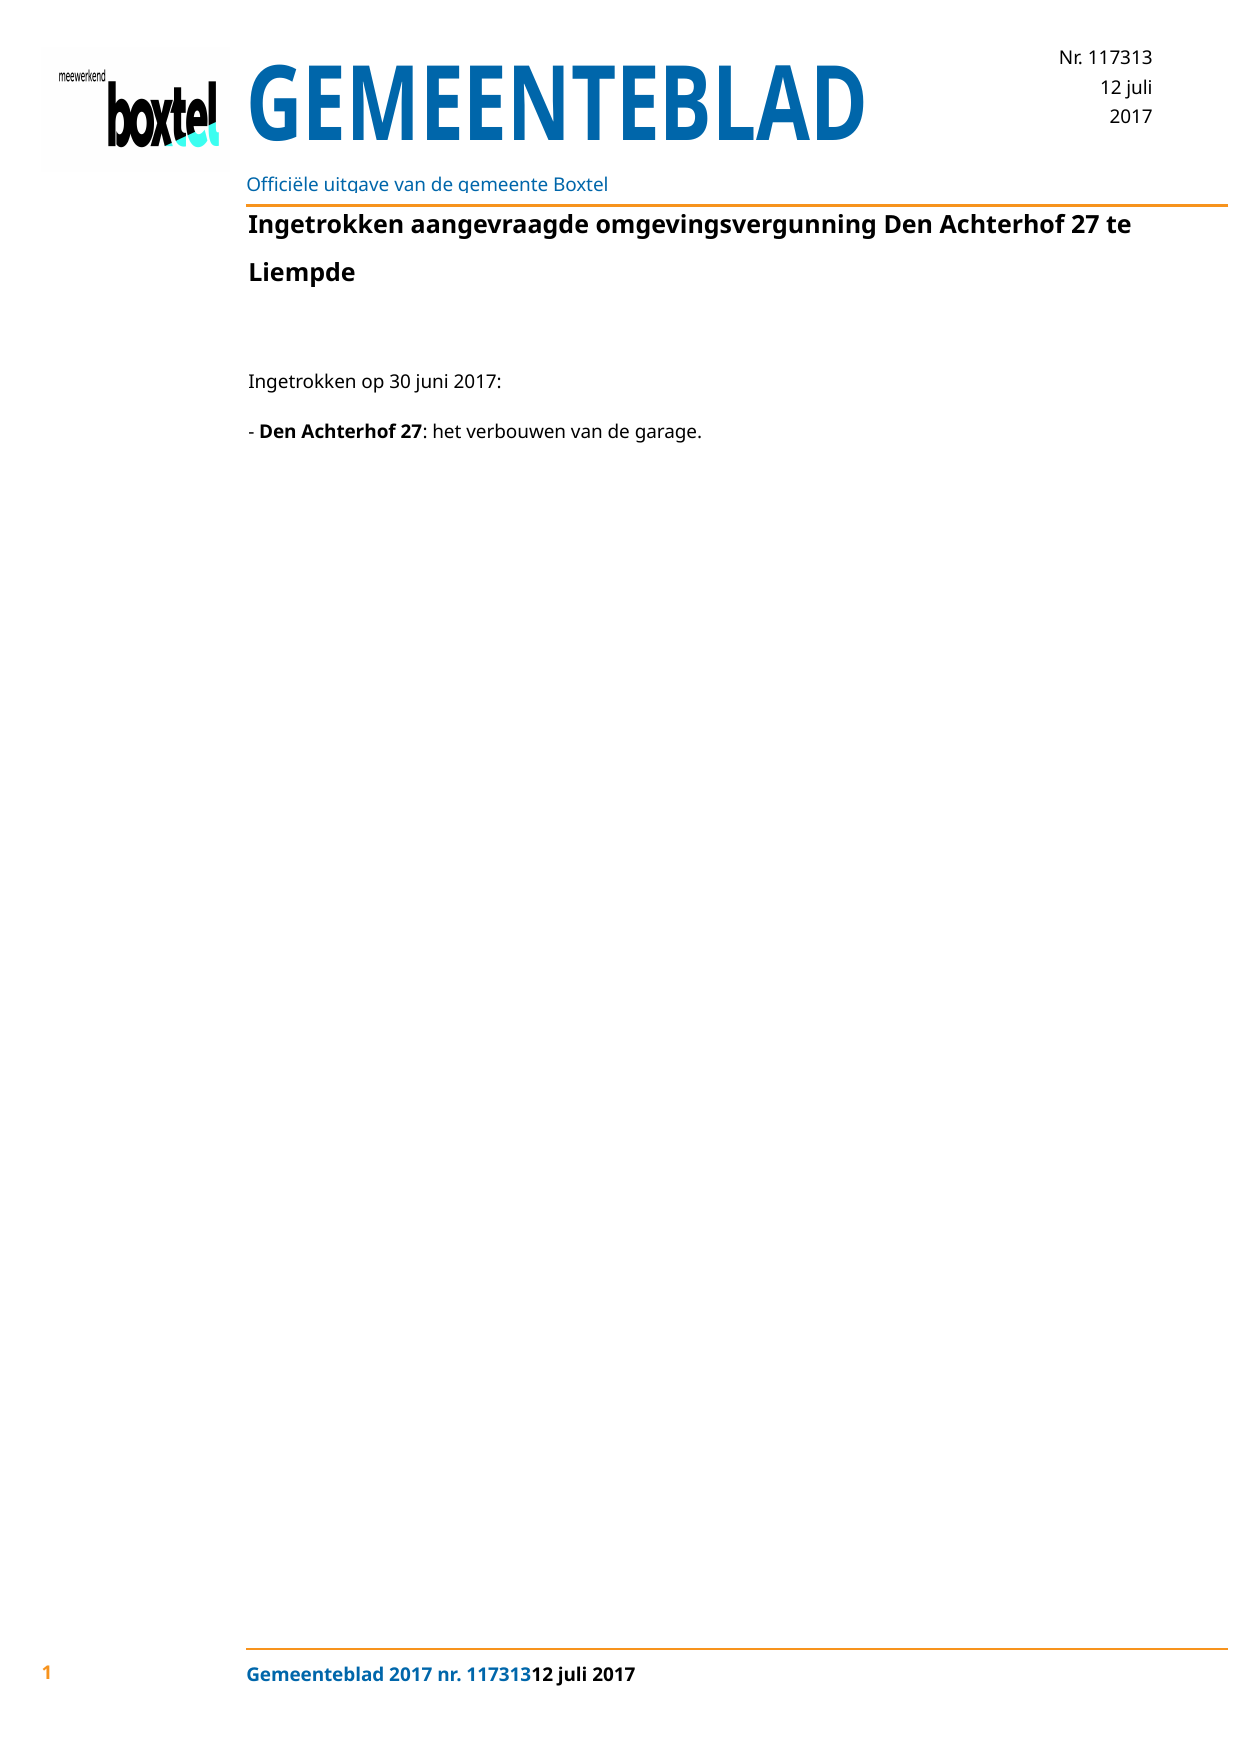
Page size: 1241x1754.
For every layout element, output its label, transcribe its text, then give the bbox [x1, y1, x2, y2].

text Ingetrokken op 30 juni 2017: [248, 368, 1152, 394]
text Ingetrokken aangevraagde omgevingsvergunning Den Achterhof 27 te Liempde [248, 207, 1152, 288]
picture [41, 47, 231, 172]
text - Den Achterhof 27: het verbouwen van de garage. [248, 419, 1152, 444]
